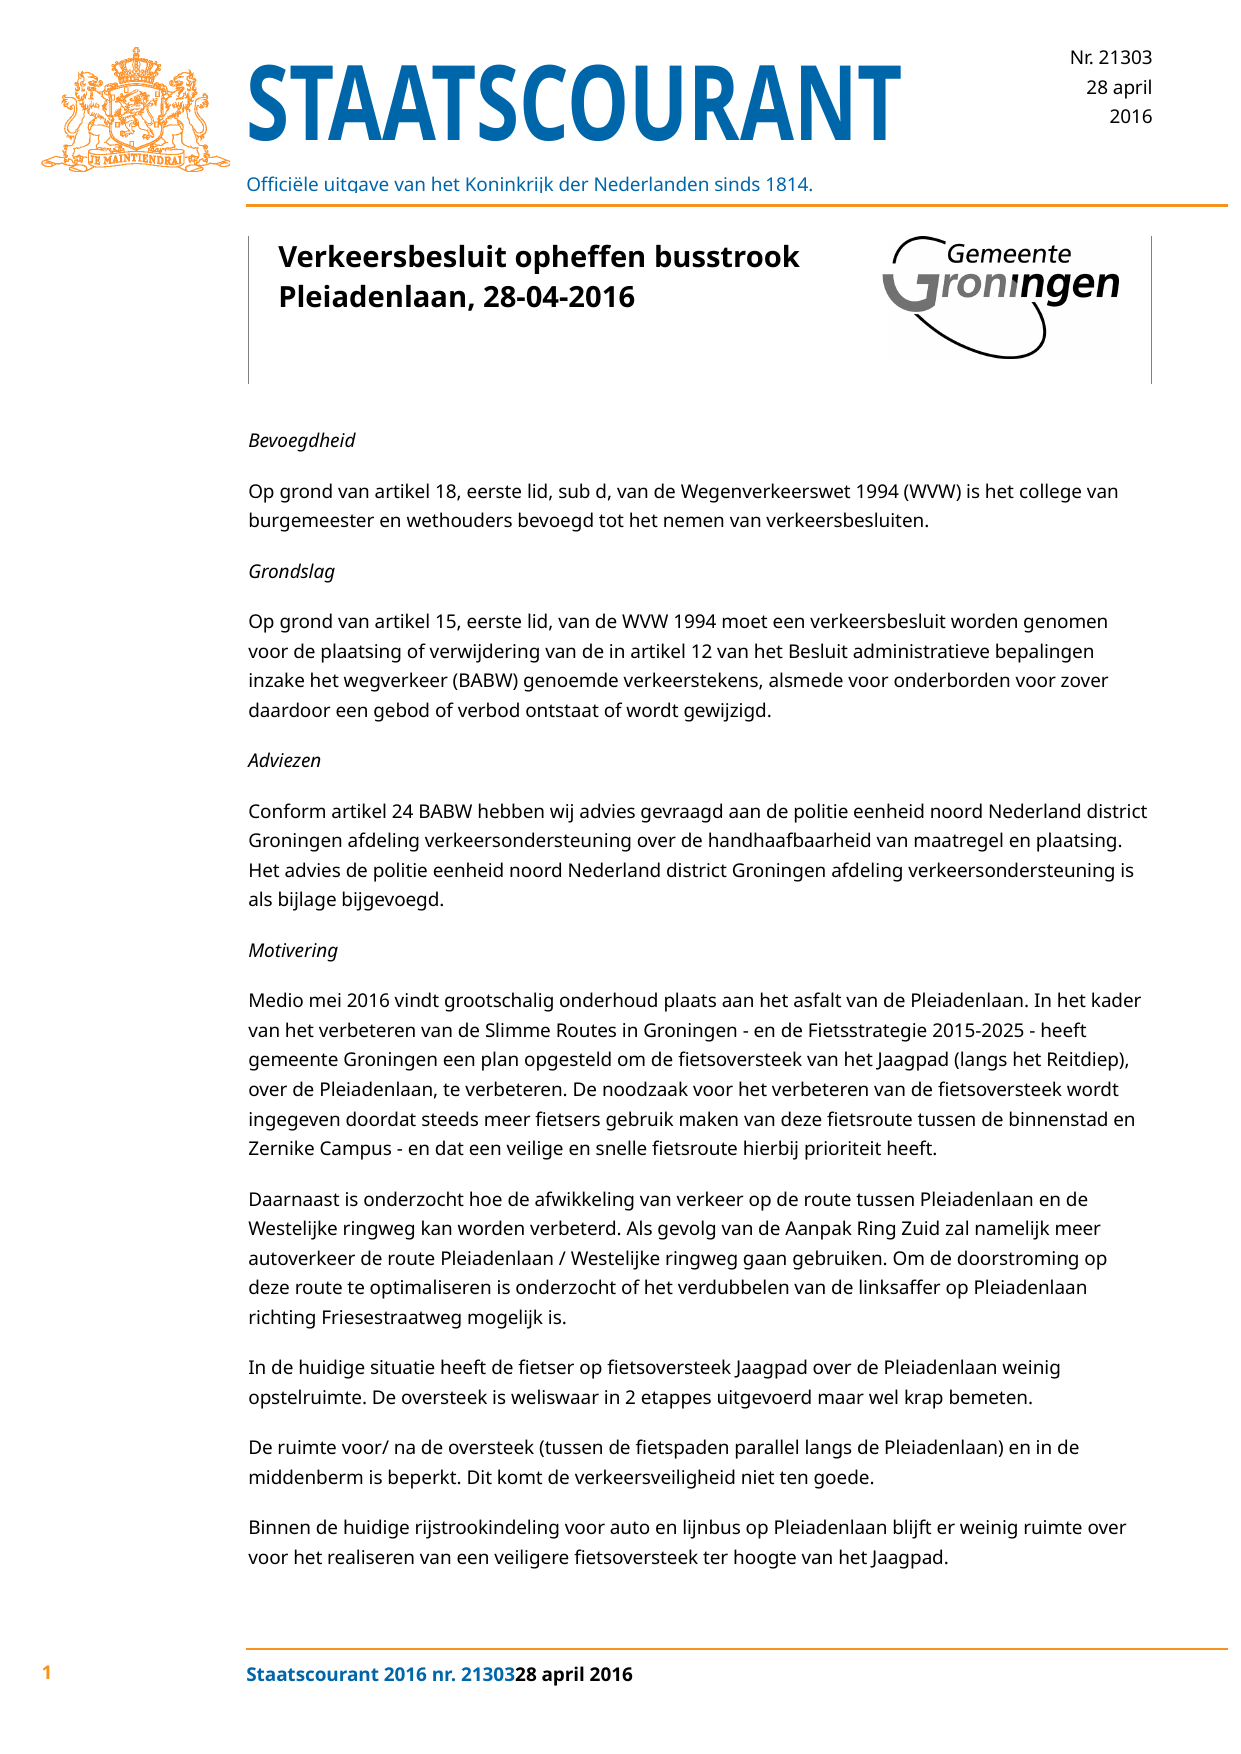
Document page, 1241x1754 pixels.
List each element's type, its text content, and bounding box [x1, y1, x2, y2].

text Op grond van artikel 15, eerste lid, van de WVW 1994 moet een verkeersbesluit worden genomen voor de plaatsing of verwijdering van de in artikel 12 van het Besluit administratieve bepalingen inzake het wegverkeer (BABW) genoemde verkeerstekens, alsmede voor onderborden voor zover daardoor een gebod of verbod ontstaat of wordt gewijzigd. [248, 608, 1152, 723]
text De ruimte voor/ na de oversteek (tussen de fietspaden parallel langs de Pleiadenlaan) en in de middenberm is beperkt. Dit komt de verkeersveiligheid niet ten goede. [248, 1434, 1152, 1490]
table_header [1119, 236, 1151, 358]
text Daarnaast is onderzocht hoe de afwikkeling van verkeer op de route tussen Pleiadenlaan en de Westelijke ringweg kan worden verbeterd. Als gevolg van de Aanpak Ring Zuid zal namelijk meer autoverkeer de route Pleiadenlaan / Westelijke ringweg gaan gebruiken. Om de doorstroming op deze route te optimaliseren is onderzocht of het verdubbelen van de linksaffer op Pleiadenlaan richting Friesestraatweg mogelijk is. [248, 1186, 1152, 1330]
table_header Verkeersbesluit opheffen busstrook Pleiadenlaan, 28-04-2016 [249, 236, 850, 384]
text Medio mei 2016 vindt grootschalig onderhoud plaats aan het asfalt van de Pleiadenlaan. In het kader van het verbeteren van de Slimme Routes in Groningen - en de Fietsstrategie 2015-2025 - heeft gemeente Groningen een plan opgesteld om de fietsoversteek van het Jaagpad (langs het Reitdiep), over de Pleiadenlaan, te verbeteren. De noodzaak voor het verbeteren van de fietsoversteek wordt ingegeven doordat steeds meer fietsers gebruik maken van deze fietsroute tussen de binnenstad en Zernike Campus - en dat een veilige en snelle fietsroute hierbij prioriteit heeft. [248, 987, 1152, 1161]
text Conform artikel 24 BABW hebben wij advies gevraagd aan de politie eenheid noord Nederland district Groningen afdeling verkeersondersteuning over de handhaafbaarheid van maatregel en plaatsing. Het advies de politie eenheid noord Nederland district Groningen afdeling verkeersondersteuning is als bijlage bijgevoegd. [248, 798, 1152, 912]
table_header [850, 359, 1151, 384]
text In de huidige situatie heeft de fietser op fietsoversteek Jaagpad over de Pleiadenlaan weinig opstelruimte. De oversteek is weliswaar in 2 etappes uitgevoerd maar wel krap bemeten. [248, 1354, 1152, 1410]
text Bevoegdheid [248, 427, 1152, 453]
text Motivering [248, 937, 1152, 963]
text Adviezen [248, 747, 1152, 773]
text Binnen de huidige rijstrookindeling voor auto en lijnbus op Pleiadenlaan blijft er weinig ruimte over voor het realiseren van een veiligere fietsoversteek ter hoogte van het Jaagpad. [248, 1514, 1152, 1570]
picture [882, 236, 1119, 359]
table_header [850, 236, 882, 358]
picture [41, 47, 231, 172]
text Grondslag [248, 558, 1152, 583]
text Op grond van artikel 18, eerste lid, sub d, van de Wegenverkeerswet 1994 (WVW) is het college van burgemeester en wethouders bevoegd tot het nemen van verkeersbesluiten. [248, 478, 1152, 533]
